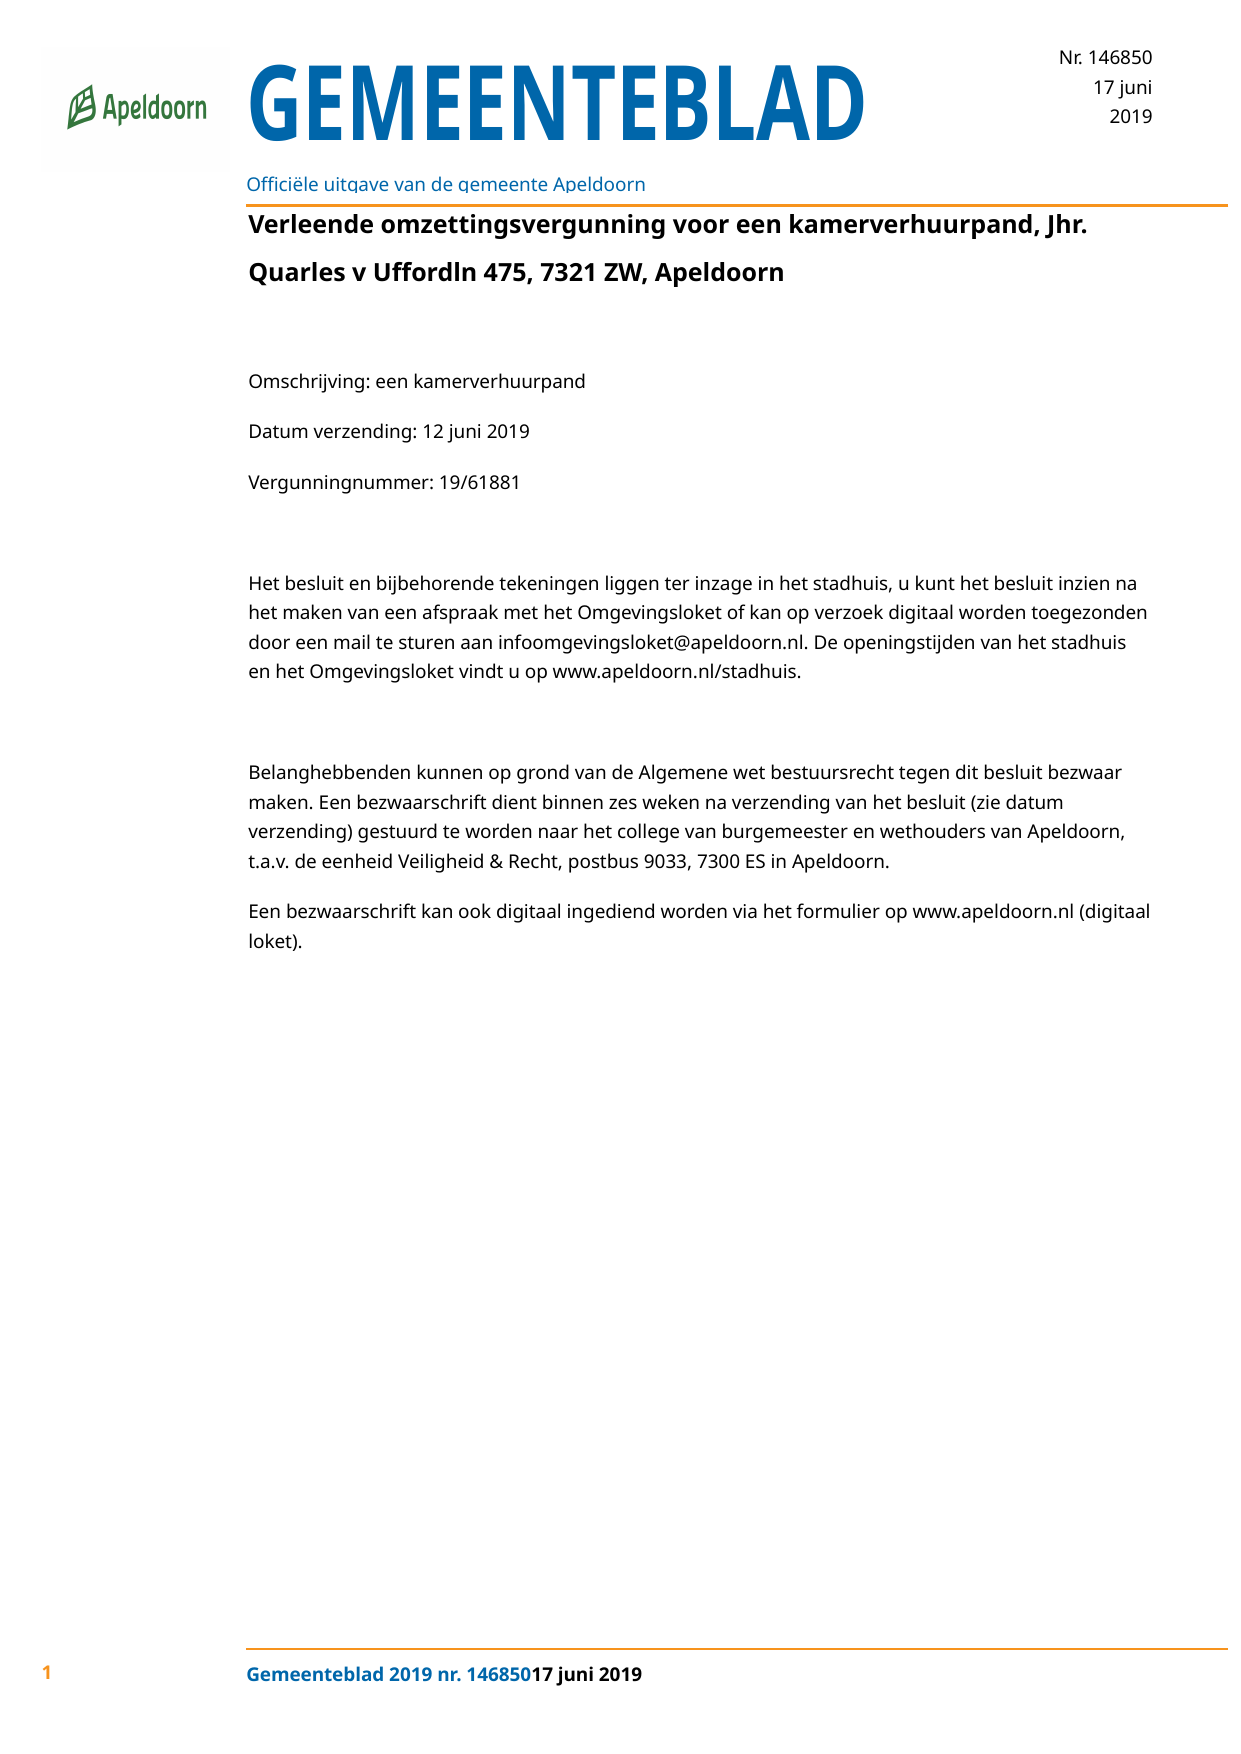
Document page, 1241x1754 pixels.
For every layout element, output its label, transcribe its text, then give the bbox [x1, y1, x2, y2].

text Omschrijving: een kamerverhuurpand [248, 368, 1152, 394]
text Vergunningnummer: 19/61881 [248, 469, 1152, 495]
text Datum verzending: 12 juni 2019 [248, 419, 1152, 444]
picture [41, 47, 231, 172]
text Een bezwaarschrift kan ook digitaal ingediend worden via het formulier op www.apeldoorn.nl (digitaal loket). [248, 899, 1152, 954]
text Belanghebbenden kunnen op grond van de Algemene wet bestuursrecht tegen dit besluit bezwaar maken. Een bezwaarschrift dient binnen zes weken na verzending van het besluit (zie datum verzending) gestuurd te worden naar het college van burgemeester en wethouders van Apeldoorn, t.a.v. de eenheid Veiligheid & Recht, postbus 9033, 7300 ES in Apeldoorn. [248, 759, 1152, 874]
text Het besluit en bijbehorende tekeningen liggen ter inzage in het stadhuis, u kunt het besluit inzien na het maken van een afspraak met het Omgevingsloket of kan op verzoek digitaal worden toegezonden door een mail te sturen aan infoomgevingsloket@apeldoorn.nl. De openingstijden van het stadhuis en het Omgevingsloket vindt u op www.apeldoorn.nl/stadhuis. [248, 570, 1152, 684]
text Verleende omzettingsvergunning voor een kamerverhuurpand, Jhr. Quarles v Uffordln 475, 7321 ZW, Apeldoorn [248, 207, 1152, 288]
